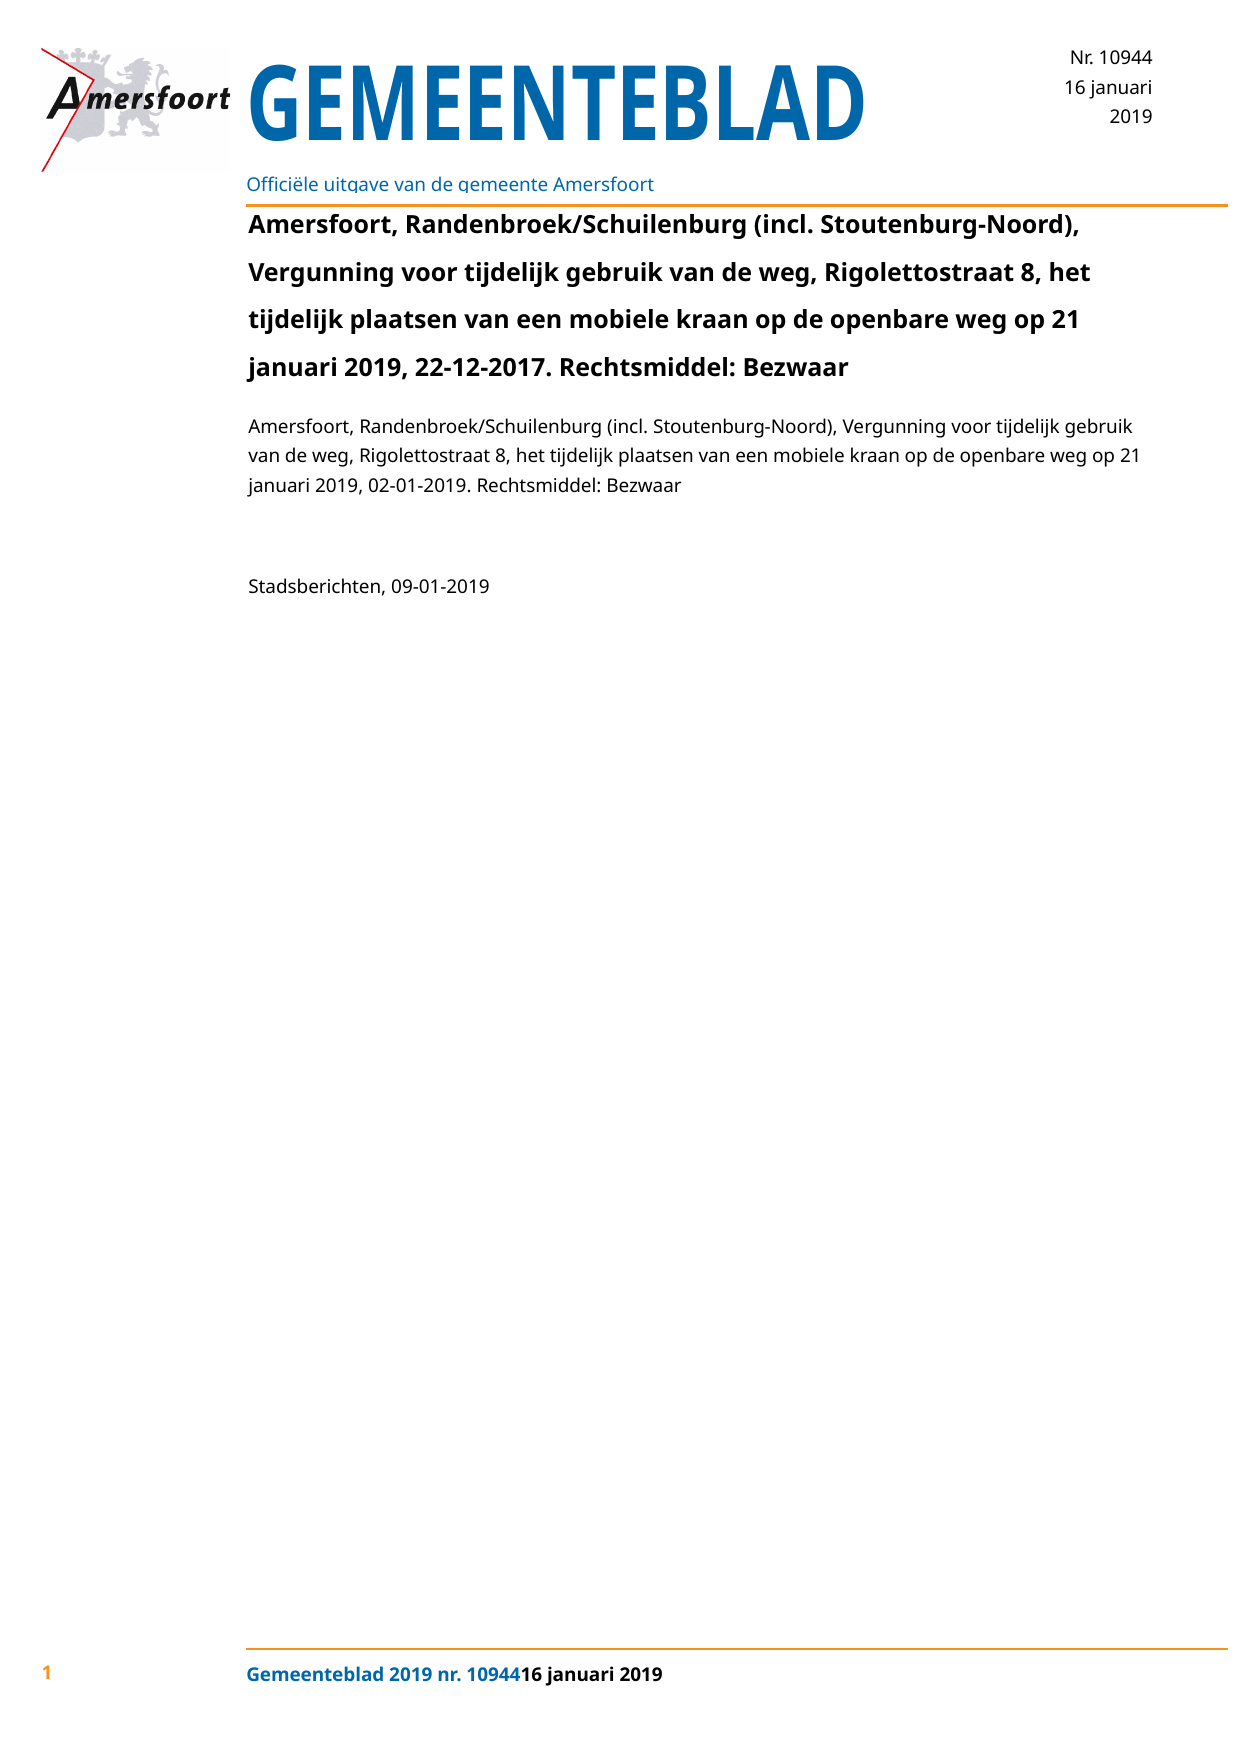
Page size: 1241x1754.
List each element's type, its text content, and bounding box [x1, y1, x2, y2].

picture [41, 47, 231, 172]
text Amersfoort, Randenbroek/Schuilenburg (incl. Stoutenburg-Noord), Vergunning voor tijdelijk gebruik van de weg, Rigolettostraat 8, het tijdelijk plaatsen van een mobiele kraan op de openbare weg op 21 januari 2019, 22-12-2017. Rechtsmiddel: Bezwaar [248, 207, 1152, 384]
text Amersfoort, Randenbroek/Schuilenburg (incl. Stoutenburg-Noord), Vergunning voor tijdelijk gebruik van de weg, Rigolettostraat 8, het tijdelijk plaatsen van een mobiele kraan op de openbare weg op 21 januari 2019, 02-01-2019. Rechtsmiddel: Bezwaar [248, 413, 1152, 498]
text Stadsberichten, 09-01-2019 [248, 573, 1152, 599]
